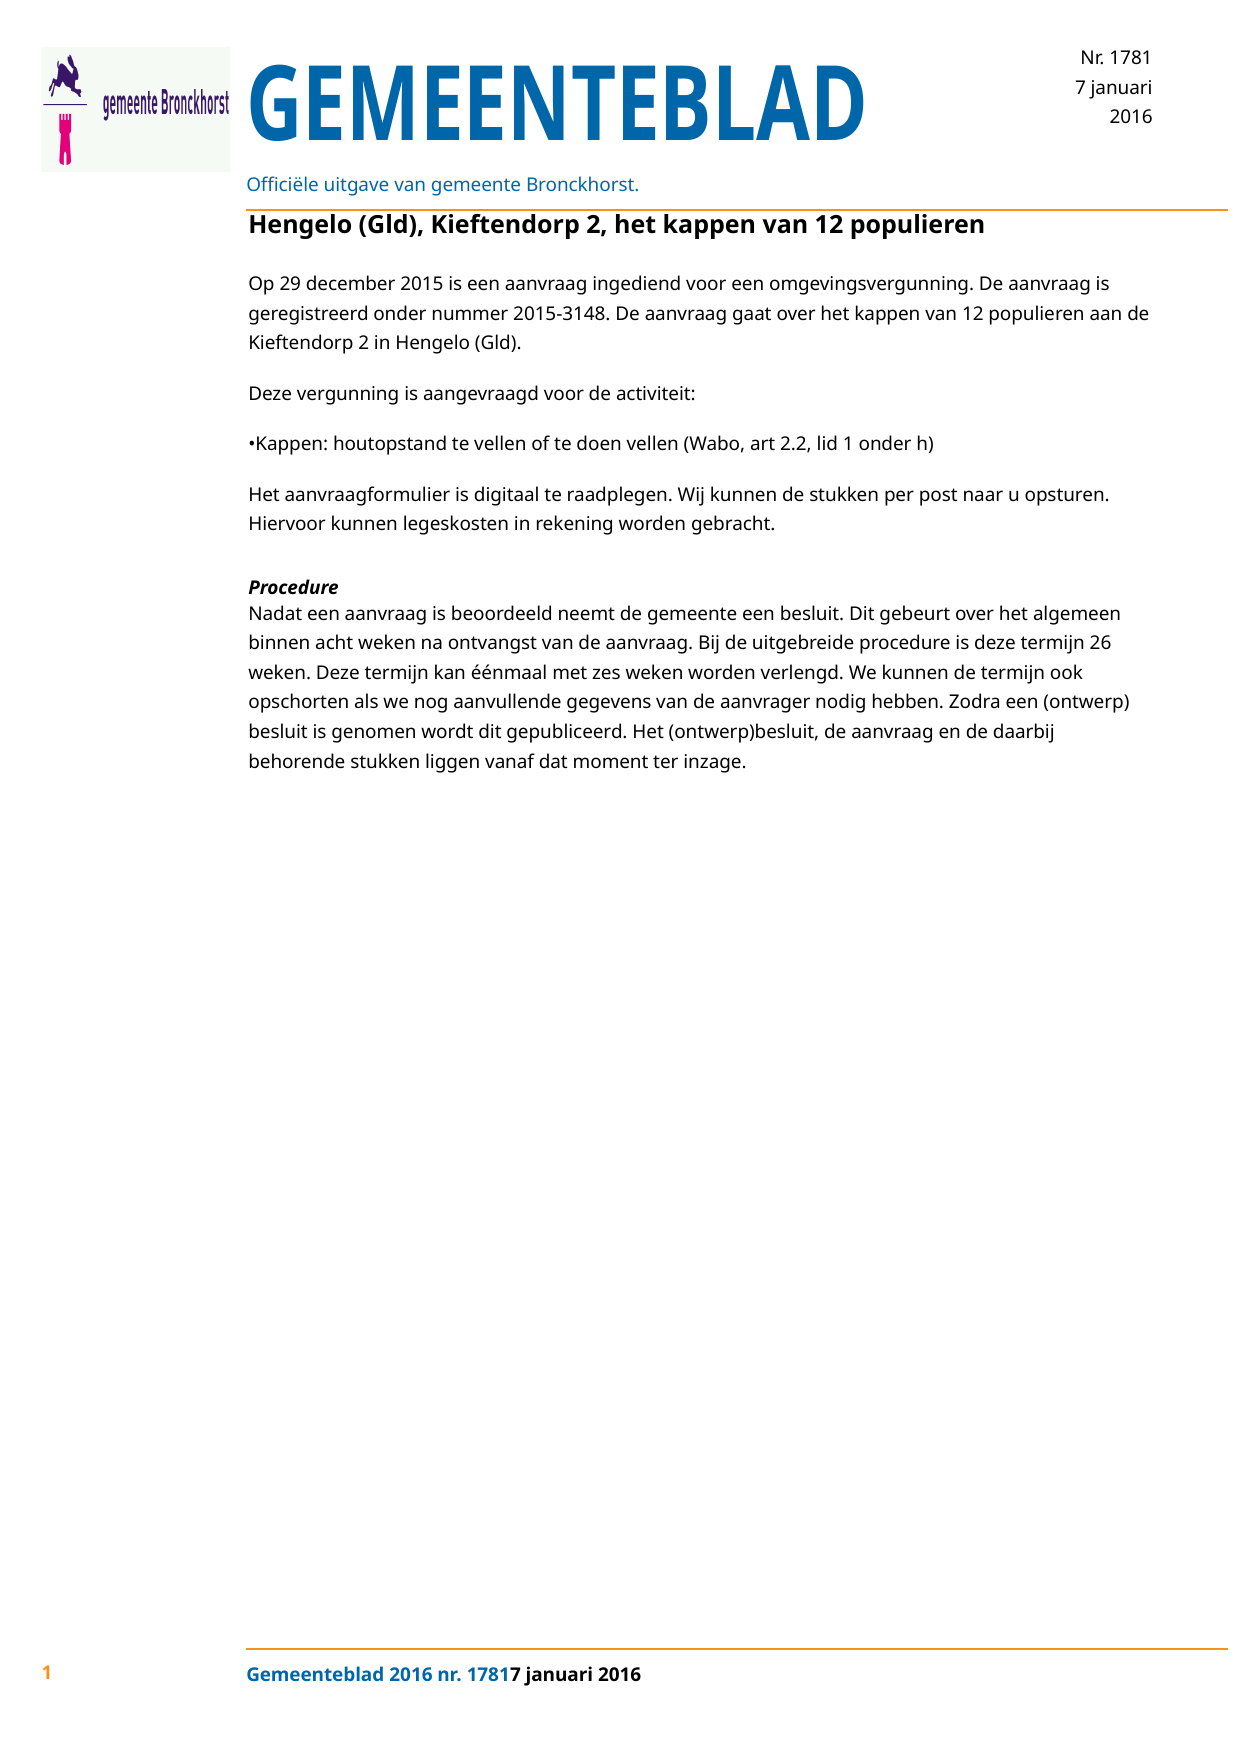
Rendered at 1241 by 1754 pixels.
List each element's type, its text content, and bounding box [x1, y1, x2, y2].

picture [41, 47, 231, 172]
text •Kappen: houtopstand te vellen of te doen vellen (Wabo, art 2.2, lid 1 onder h) [248, 430, 1152, 456]
text Deze vergunning is aangevraagd voor de activiteit: [248, 380, 1152, 406]
text Procedure [248, 574, 1152, 600]
text Nadat een aanvraag is beoordeeld neemt de gemeente een besluit. Dit gebeurt over het algemeen binnen acht weken na ontvangst van de aanvraag. Bij de uitgebreide procedure is deze termijn 26 weken. Deze termijn kan éénmaal met zes weken worden verlengd. We kunnen de termijn ook opschorten als we nog aanvullende gegevens van de aanvrager nodig hebben. Zodra een (ontwerp) besluit is genomen wordt dit gepubliceerd. Het (ontwerp)besluit, de aanvraag en de daarbij behorende stukken liggen vanaf dat moment ter inzage. [248, 600, 1152, 774]
text Het aanvraagformulier is digitaal te raadplegen. Wij kunnen de stukken per post naar u opsturen. Hiervoor kunnen legeskosten in rekening worden gebracht. [248, 481, 1152, 536]
text Hengelo (Gld), Kieftendorp 2, het kappen van 12 populieren [248, 211, 1152, 241]
text Op 29 december 2015 is een aanvraag ingediend voor een omgevingsvergunning. De aanvraag is geregistreerd onder nummer 2015-3148. De aanvraag gaat over het kappen van 12 populieren aan de Kieftendorp 2 in Hengelo (Gld). [248, 270, 1152, 355]
